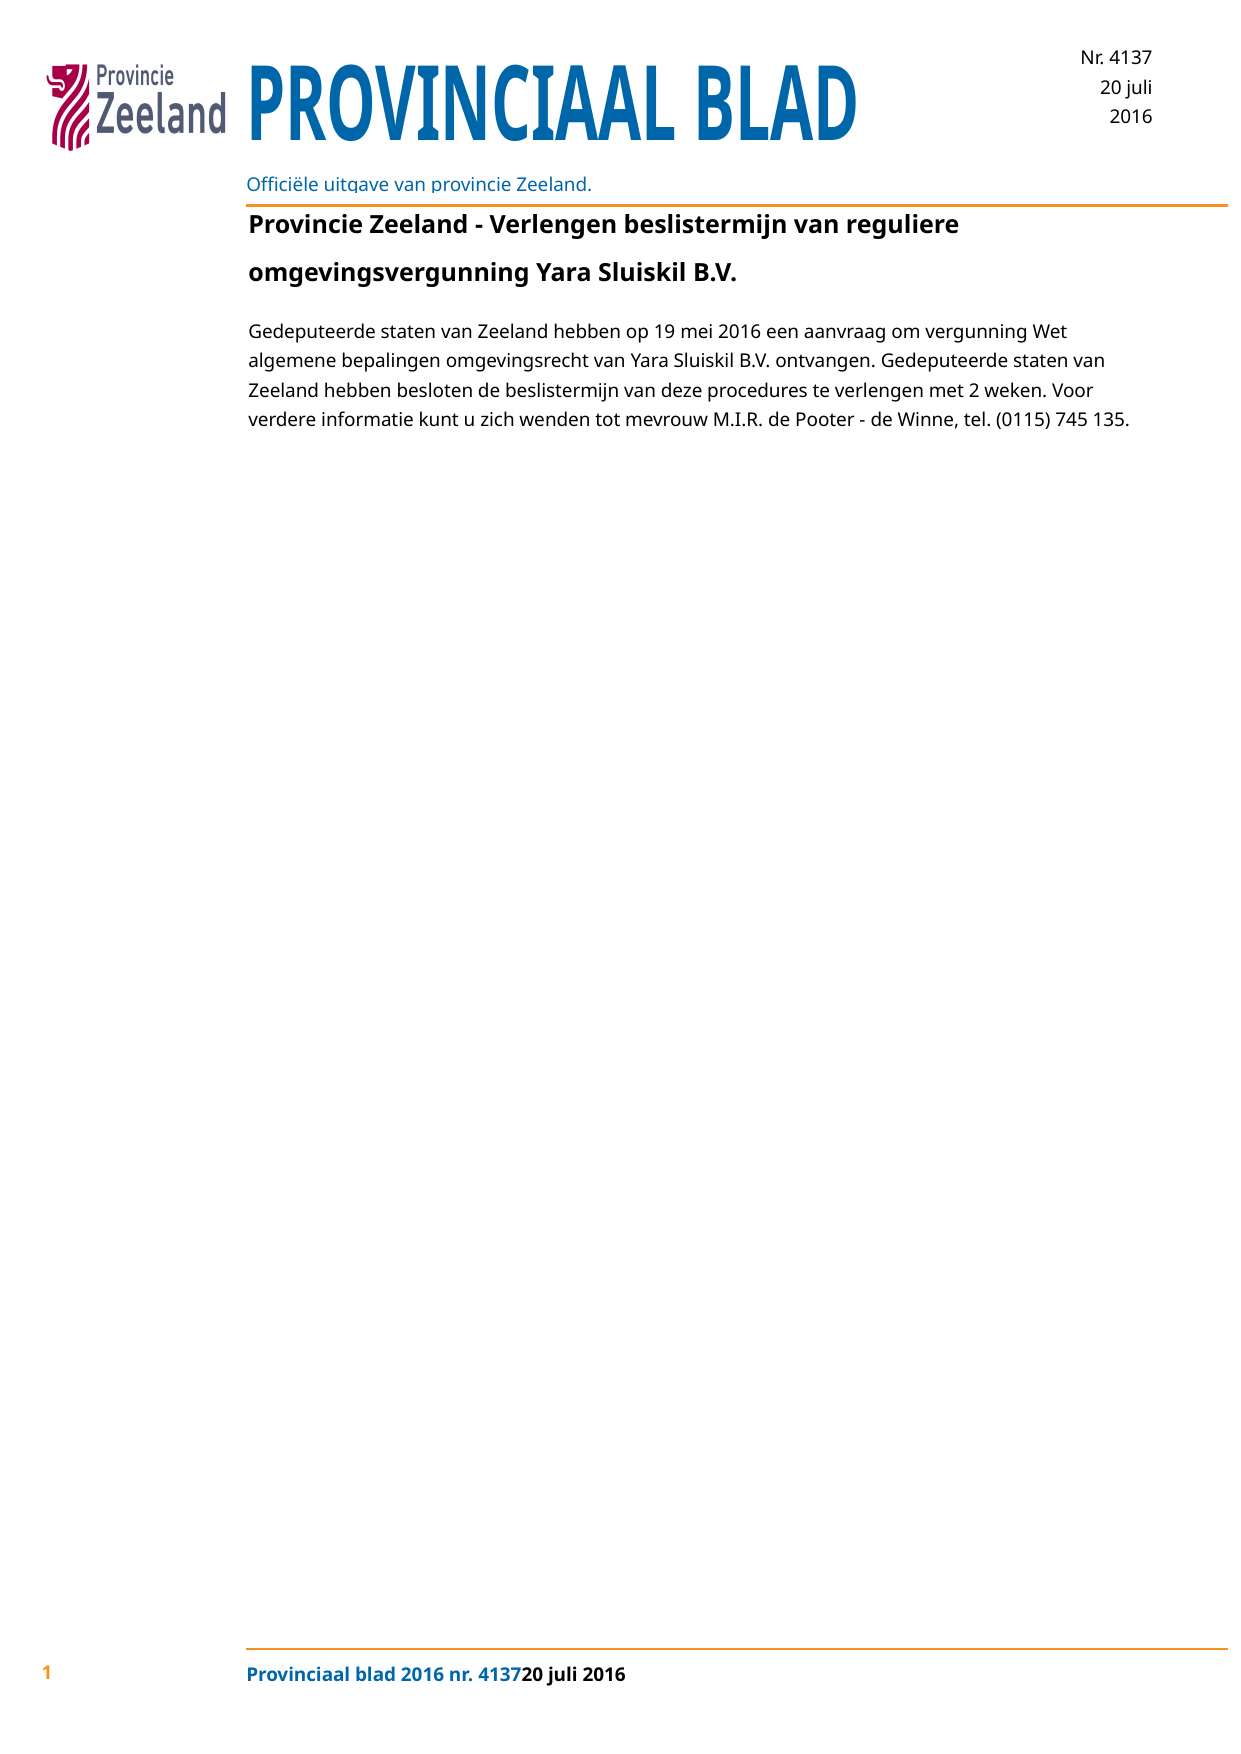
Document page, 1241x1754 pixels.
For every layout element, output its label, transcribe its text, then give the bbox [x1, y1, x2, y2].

text Gedeputeerde staten van Zeeland hebben op 19 mei 2016 een aanvraag om vergunning Wet algemene bepalingen omgevingsrecht van Yara Sluiskil B.V. ontvangen. Gedeputeerde staten van Zeeland hebben besloten de beslistermijn van deze procedures te verlengen met 2 weken. Voor verdere informatie kunt u zich wenden tot mevrouw M.I.R. de Pooter - de Winne, tel. (0115) 745 135. [248, 318, 1152, 432]
picture [41, 47, 231, 172]
text Provincie Zeeland - Verlengen beslistermijn van reguliere omgevingsvergunning Yara Sluiskil B.V. [248, 207, 1152, 288]
